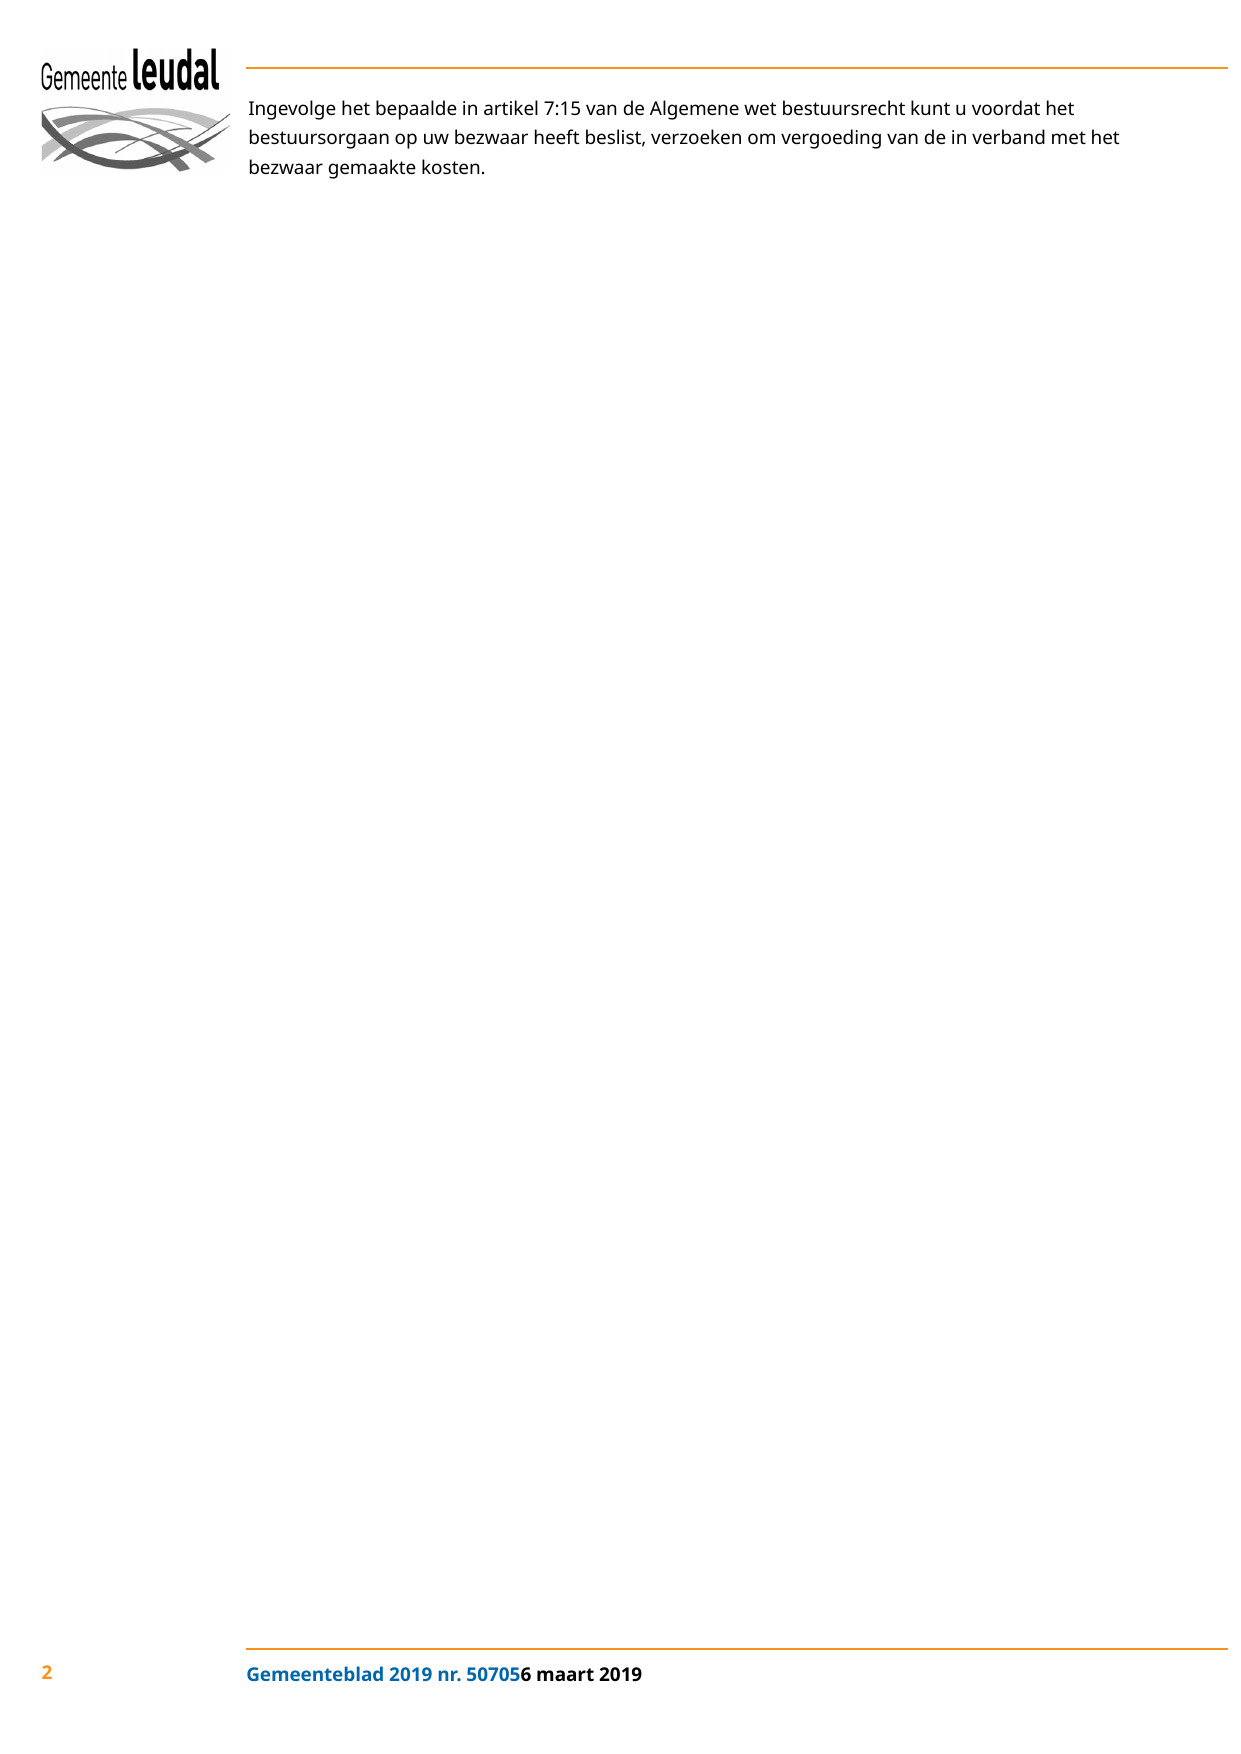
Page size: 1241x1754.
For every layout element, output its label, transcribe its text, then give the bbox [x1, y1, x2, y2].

picture [41, 47, 231, 172]
text Ingevolge het bepaalde in artikel 7:15 van de Algemene wet bestuursrecht kunt u voordat het bestuursorgaan op uw bezwaar heeft beslist, verzoeken om vergoeding van de in verband met het bezwaar gemaakte kosten. [248, 95, 1152, 180]
